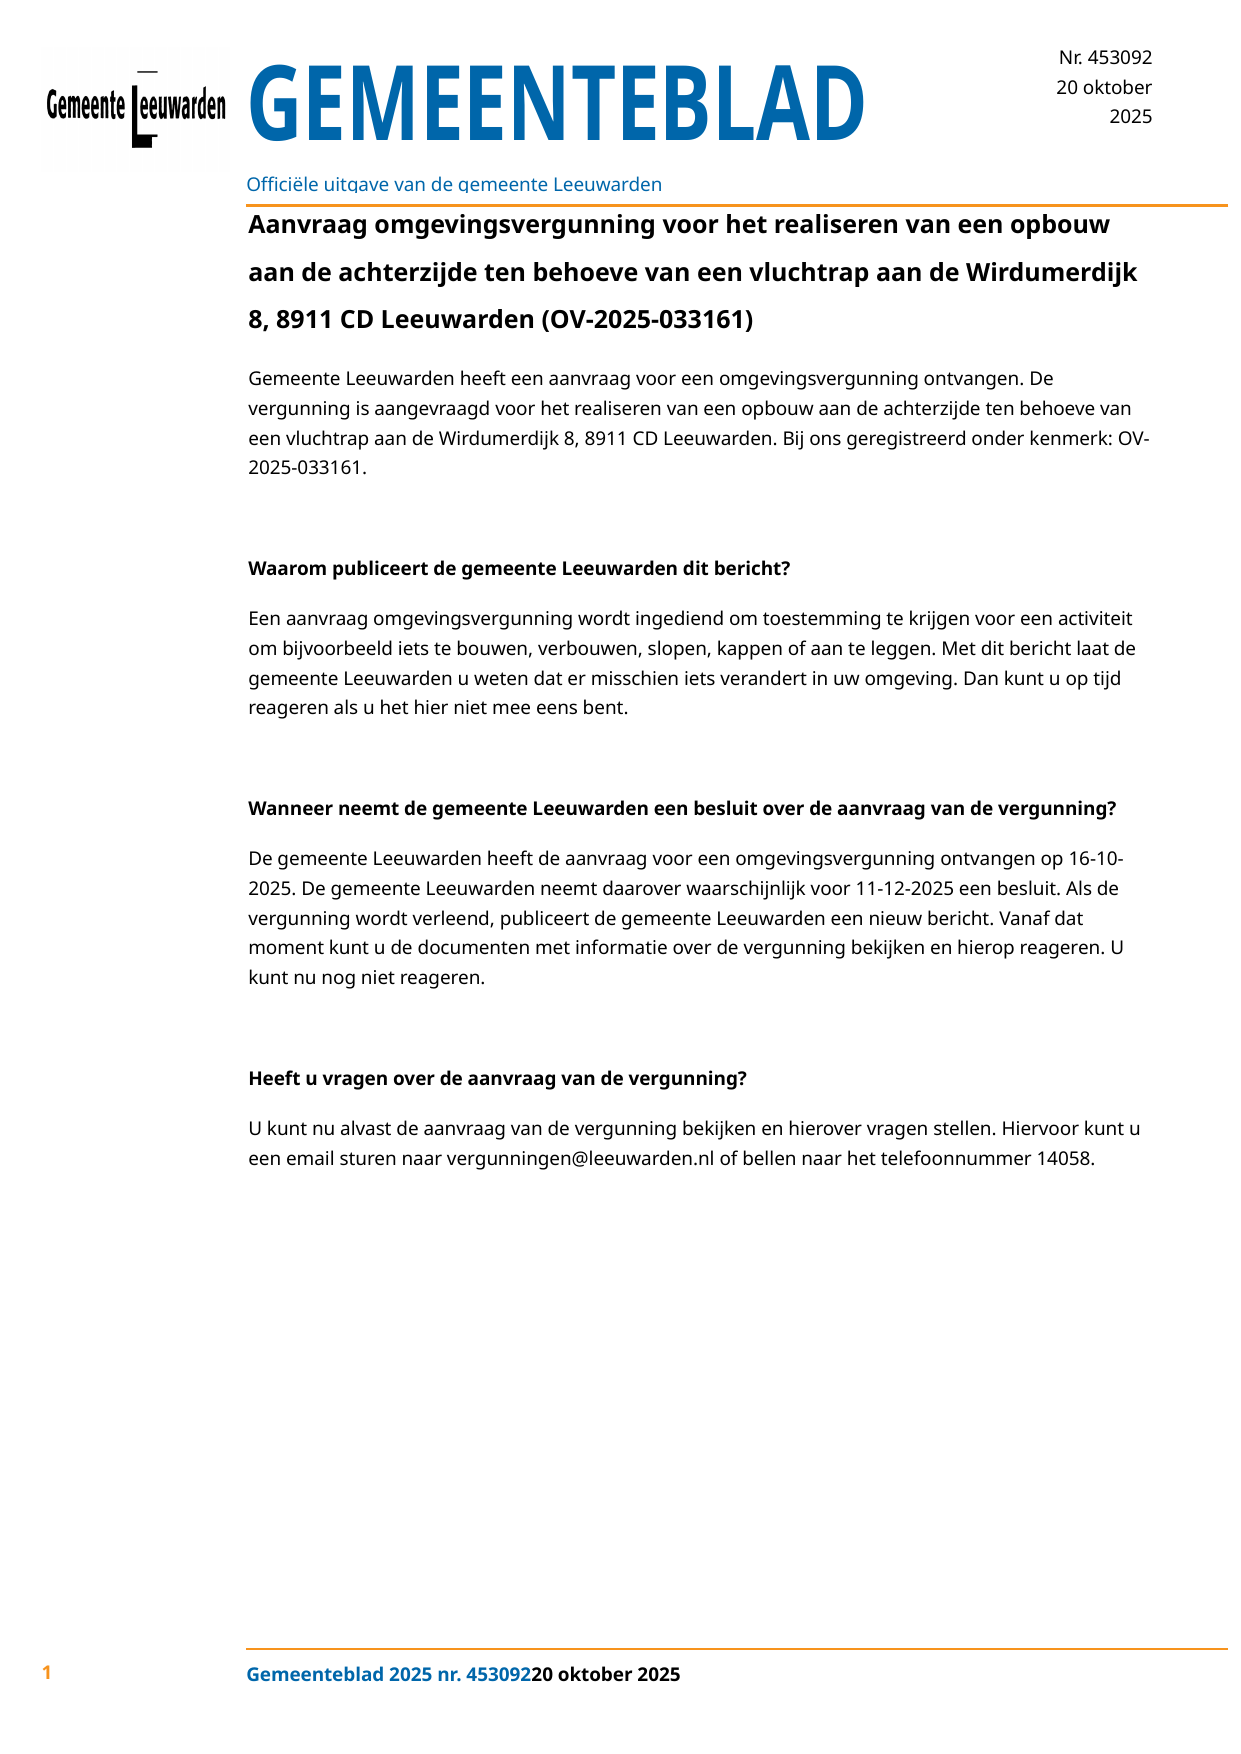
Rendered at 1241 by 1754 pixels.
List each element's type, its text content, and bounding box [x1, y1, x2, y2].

text Een aanvraag omgevingsvergunning wordt ingediend om toestemming te krijgen voor een activiteit om bijvoorbeeld iets te bouwen, verbouwen, slopen, kappen of aan te leggen. Met dit bericht laat de gemeente Leeuwarden u weten dat er misschien iets verandert in uw omgeving. Dan kunt u op tijd reageren als u het hier niet mee eens bent. [248, 606, 1152, 720]
text U kunt nu alvast de aanvraag van de vergunning bekijken en hierover vragen stellen. Hiervoor kunt u een email sturen naar vergunningen@leeuwarden.nl of bellen naar het telefoonnummer 14058. [248, 1115, 1152, 1170]
text Waarom publiceert de gemeente Leeuwarden dit bericht? [248, 555, 1152, 581]
picture [41, 47, 231, 172]
text De gemeente Leeuwarden heeft de aanvraag voor een omgevingsvergunning ontvangen op 16-10-2025. De gemeente Leeuwarden neemt daarover waarschijnlijk voor 11-12-2025 een besluit. Als de vergunning wordt verleend, publiceert de gemeente Leeuwarden een nieuw bericht. Vanaf dat moment kunt u de documenten met informatie over de vergunning bekijken en hierop reageren. U kunt nu nog niet reageren. [248, 846, 1152, 989]
text Heeft u vragen over de aanvraag van de vergunning? [248, 1065, 1152, 1090]
text Wanneer neemt de gemeente Leeuwarden een besluit over de aanvraag van de vergunning? [248, 795, 1152, 821]
text Gemeente Leeuwarden heeft een aanvraag voor een omgevingsvergunning ontvangen. De vergunning is aangevraagd voor het realiseren van een opbouw aan de achterzijde ten behoeve van een vluchtrap aan de Wirdumerdijk 8, 8911 CD Leeuwarden. Bij ons geregistreerd onder kenmerk: OV-2025-033161. [248, 366, 1152, 480]
text Aanvraag omgevingsvergunning voor het realiseren van een opbouw aan de achterzijde ten behoeve van een vluchtrap aan de Wirdumerdijk 8, 8911 CD Leeuwarden (OV-2025-033161) [248, 207, 1152, 336]
